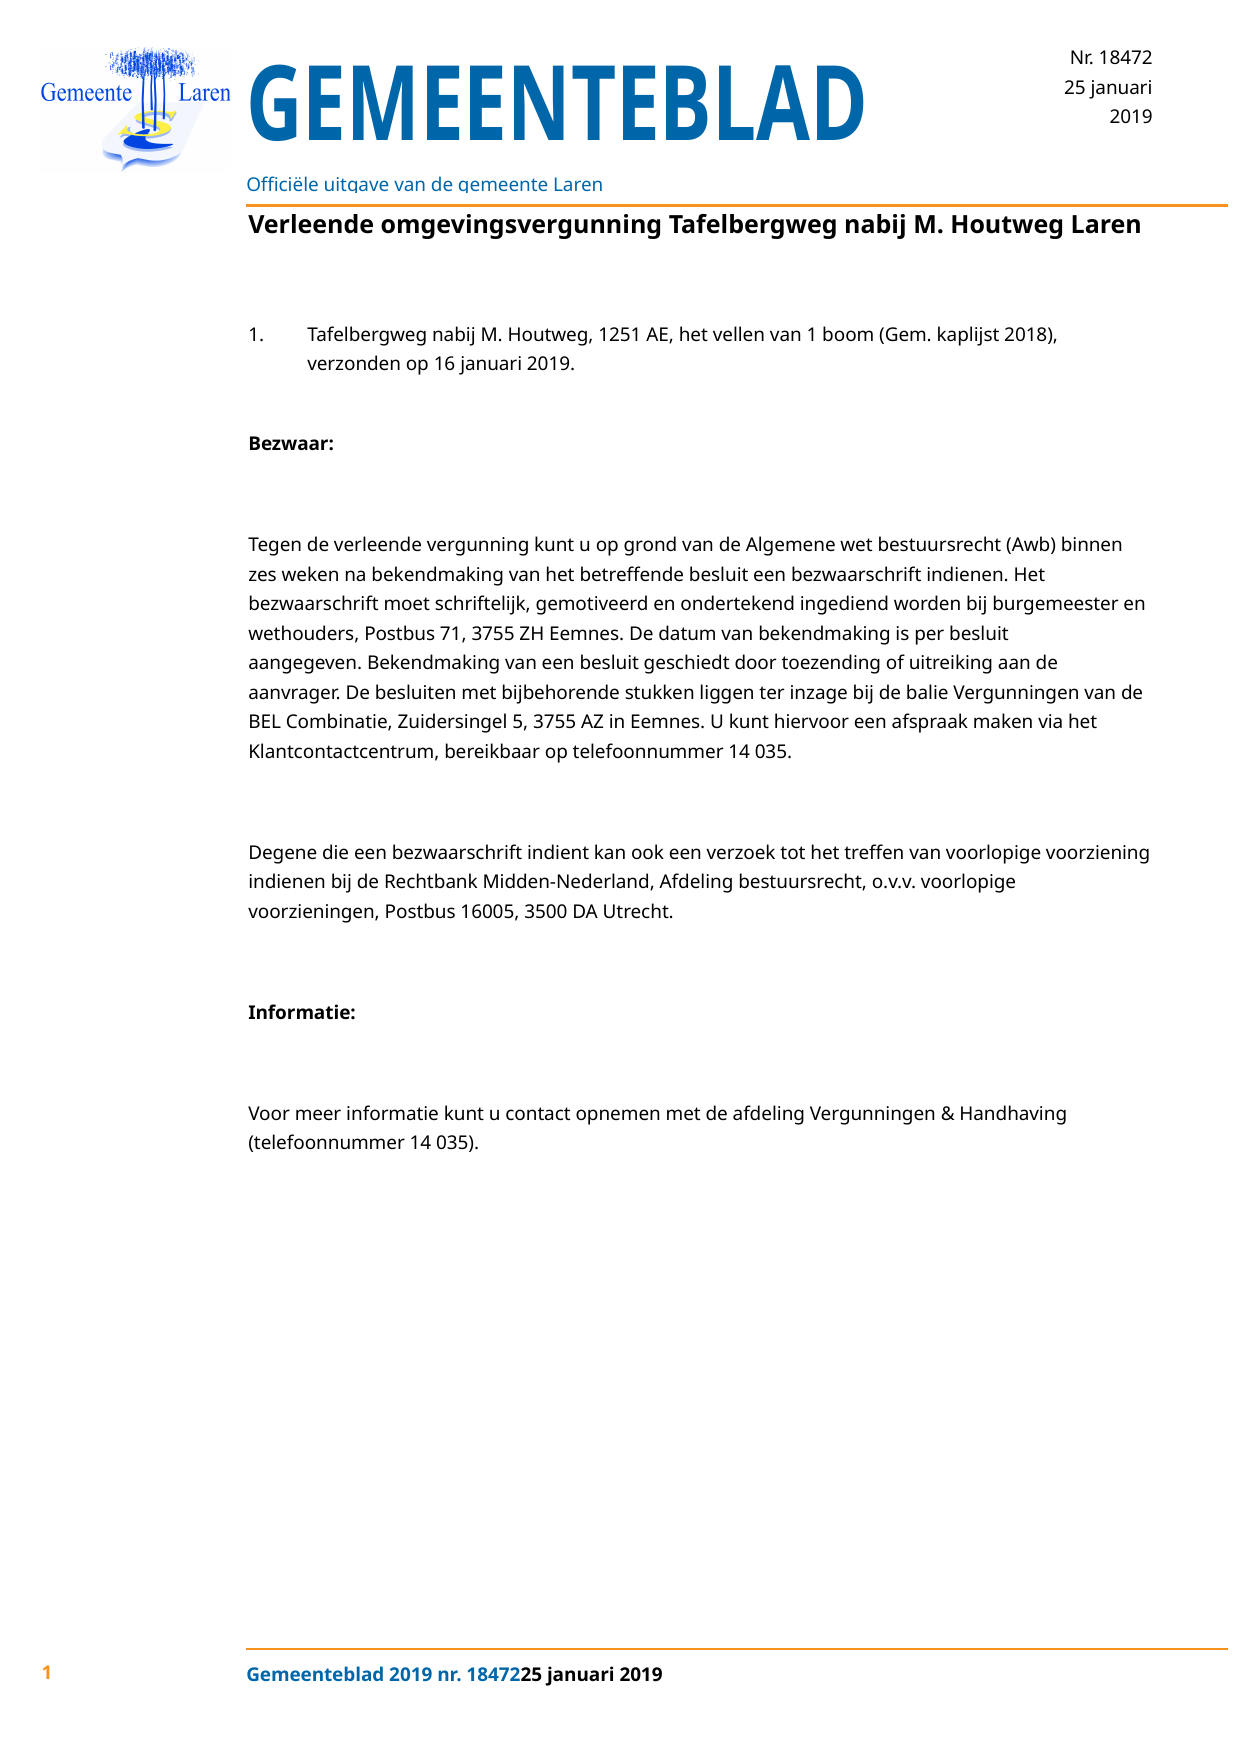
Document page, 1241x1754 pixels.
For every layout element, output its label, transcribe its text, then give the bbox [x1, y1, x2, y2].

text Degene die een bezwaarschrift indient kan ook een verzoek tot het treffen van voorlopige voorziening indienen bij de Rechtbank Midden-Nederland, Afdeling bestuursrecht, o.v.v. voorlopige voorzieningen, Postbus 16005, 3500 DA Utrecht. [248, 839, 1152, 924]
list Tafelbergweg nabij M. Houtweg, 1251 AE, het vellen van 1 boom (Gem. kaplijst 2018), verzonden op 16 januari 2019. [248, 321, 1152, 376]
text Verleende omgevingsvergunning Tafelbergweg nabij M. Houtweg Laren [248, 207, 1152, 241]
text Tegen de verleende vergunning kunt u op grond van de Algemene wet bestuursrecht (Awb) binnen zes weken na bekendmaking van het betreffende besluit een bezwaarschrift indienen. Het bezwaarschrift moet schriftelijk, gemotiveerd en ondertekend ingediend worden bij burgemeester en wethouders, Postbus 71, 3755 ZH Eemnes. De datum van bekendmaking is per besluit aangegeven. Bekendmaking van een besluit geschiedt door toezending of uitreiking aan de aanvrager. De besluiten met bijbehorende stukken liggen ter inzage bij de balie Vergunningen van de BEL Combinatie, Zuidersingel 5, 3755 AZ in Eemnes. U kunt hiervoor een afspraak maken via het Klantcontactcentrum, bereikbaar op telefoonnummer 14 035. [248, 531, 1152, 764]
text Voor meer informatie kunt u contact opnemen met de afdeling Vergunningen & Handhaving (telefoonnummer 14 035). [248, 1100, 1152, 1155]
text Informatie: [248, 999, 1152, 1025]
text Bezwaar: [248, 430, 1152, 456]
picture [41, 47, 231, 172]
